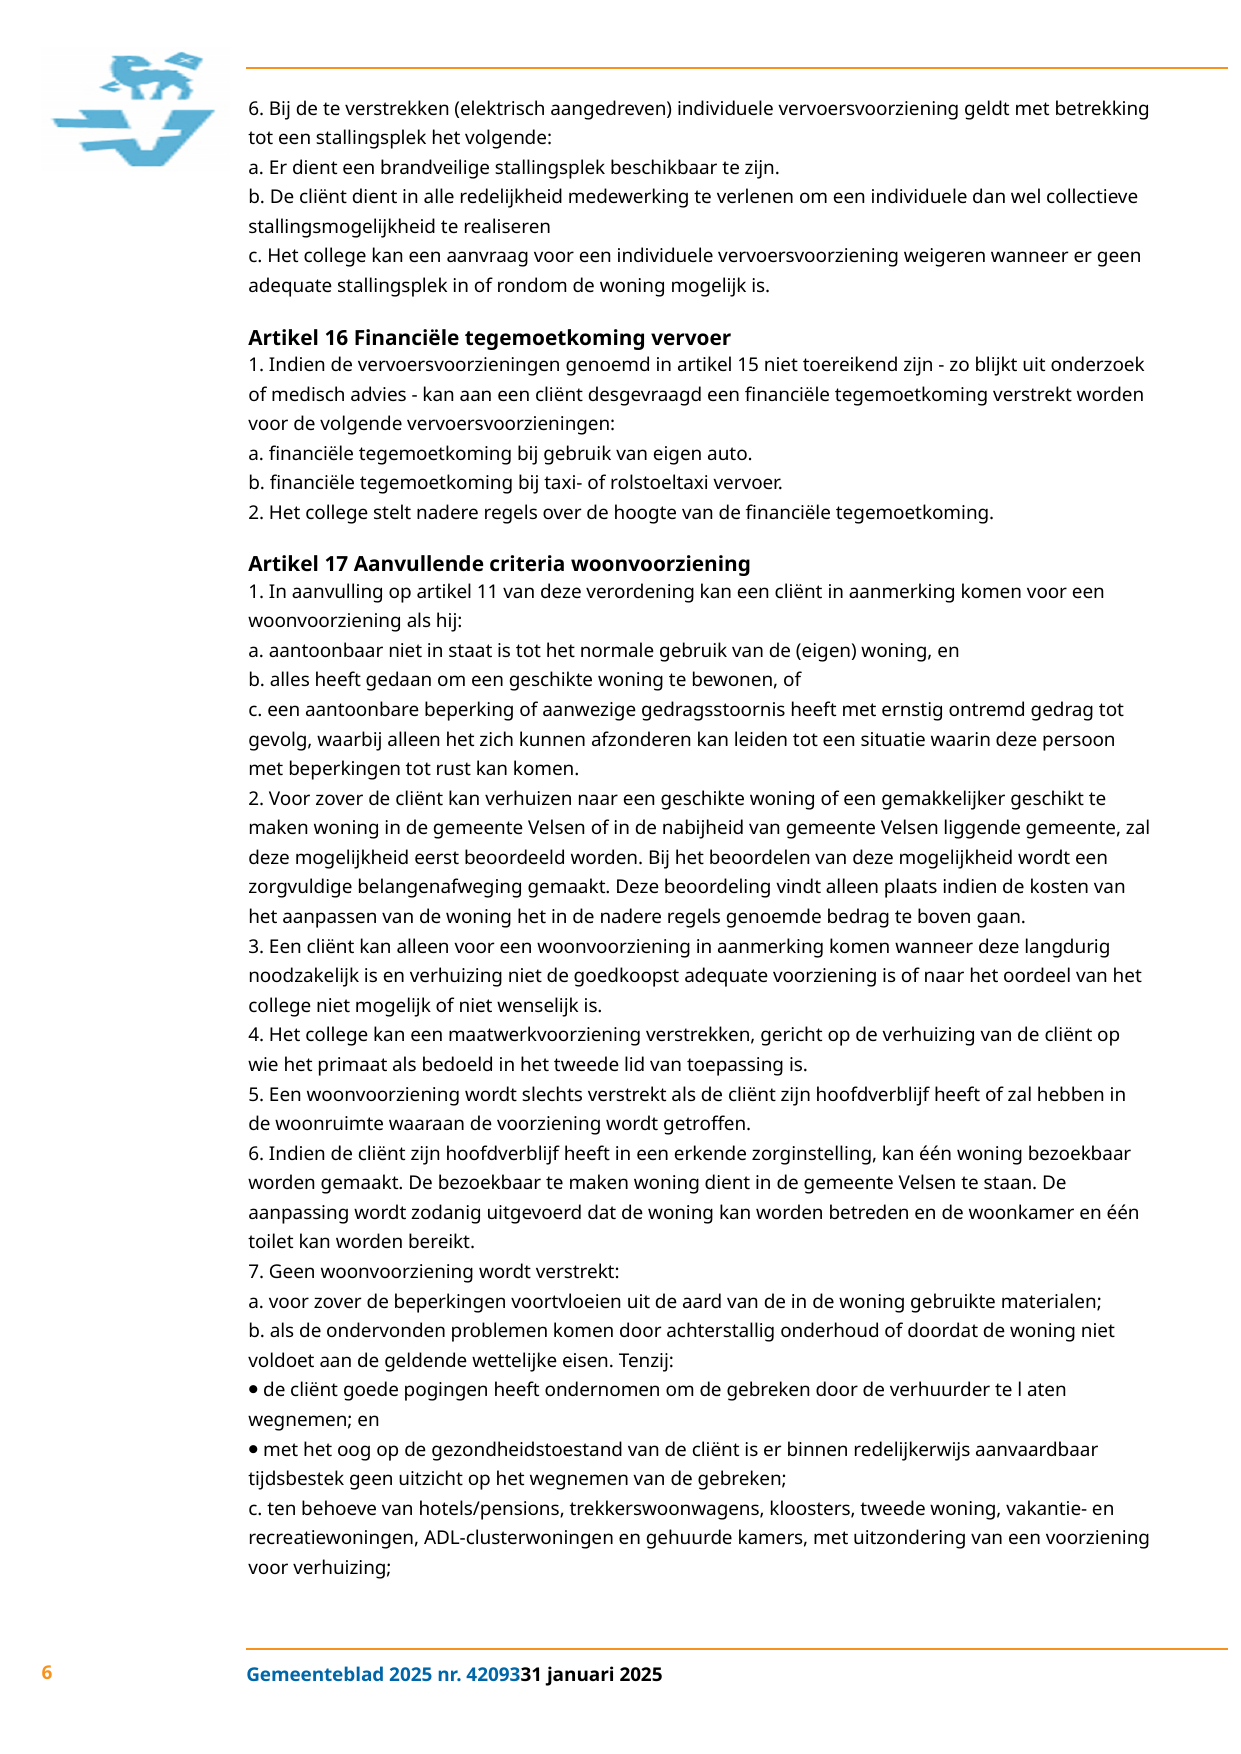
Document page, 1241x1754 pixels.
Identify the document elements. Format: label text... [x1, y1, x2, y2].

text a. financiële tegemoetkoming bij gebruik van eigen auto. [248, 440, 1152, 466]
text 2. Voor zover de cliënt kan verhuizen naar een geschikte woning of een gemakkelijker geschikt te maken woning in de gemeente Velsen of in de nabijheid van gemeente Velsen liggende gemeente, zal deze mogelijkheid eerst beoordeeld worden. Bij het beoordelen van deze mogelijkheid wordt een zorgvuldige belangenafweging gemaakt. Deze beoordeling vindt alleen plaats indien de kosten van het aanpassen van de woning het in de nadere regels genoemde bedrag te boven gaan. [248, 785, 1152, 929]
text b. De cliënt dient in alle redelijkheid medewerking te verlenen om een individuele dan wel collectieve stallingsmogelijkheid te realiseren [248, 183, 1152, 239]
text c. Het college kan een aanvraag voor een individuele vervoersvoorziening weigeren wanneer er geen adequate stallingsplek in of rondom de woning mogelijk is. [248, 243, 1152, 298]
text b. financiële tegemoetkoming bij taxi- of rolstoeltaxi vervoer. [248, 469, 1152, 495]
picture [41, 47, 231, 172]
text 2. Het college stelt nadere regels over de hoogte van de financiële tegemoetkoming. [248, 499, 1152, 525]
text Artikel 16 Financiële tegemoetkoming vervoer [248, 323, 1152, 351]
text 6. Bij de te verstrekken (elektrisch aangedreven) individuele vervoersvoorziening geldt met betrekking tot een stallingsplek het volgende: [248, 95, 1152, 150]
text Artikel 17 Aanvullende criteria woonvoorziening [248, 549, 1152, 578]
text 5. Een woonvoorziening wordt slechts verstrekt als de cliënt zijn hoofdverblijf heeft of zal hebben in de woonruimte waaraan de voorziening wordt getroffen. [248, 1081, 1152, 1136]
text ⦁ met het oog op de gezondheidstoestand van de cliënt is er binnen redelijkerwijs aanvaardbaar tijdsbestek geen uitzicht op het wegnemen van de gebreken; [248, 1436, 1152, 1491]
text c. ten behoeve van hotels/pensions, trekkerswoonwagens, kloosters, tweede woning, vakantie‐ en recreatiewoningen, ADL‐clusterwoningen en gehuurde kamers, met uitzondering van een voorziening voor verhuizing; [248, 1495, 1152, 1580]
text ⦁ de cliënt goede pogingen heeft ondernomen om de gebreken door de verhuurder te l aten wegnemen; en [248, 1377, 1152, 1432]
text 4. Het college kan een maatwerkvoorziening verstrekken, gericht op de verhuizing van de cliënt op wie het primaat als bedoeld in het tweede lid van toepassing is. [248, 1022, 1152, 1077]
text c. een aantoonbare beperking of aanwezige gedragsstoornis heeft met ernstig ontremd gedrag tot gevolg, waarbij alleen het zich kunnen afzonderen kan leiden tot een situatie waarin deze persoon met beperkingen tot rust kan komen. [248, 696, 1152, 781]
text a. Er dient een brandveilige stallingsplek beschikbaar te zijn. [248, 154, 1152, 180]
text 1. In aanvulling op artikel 11 van deze verordening kan een cliënt in aanmerking komen voor een woonvoorziening als hij: [248, 578, 1152, 633]
text b. als de ondervonden problemen komen door achterstallig onderhoud of doordat de woning niet voldoet aan de geldende wettelijke eisen. Tenzij: [248, 1317, 1152, 1373]
text 6. Indien de cliënt zijn hoofdverblijf heeft in een erkende zorginstelling, kan één woning bezoekbaar worden gemaakt. De bezoekbaar te maken woning dient in de gemeente Velsen te staan. De aanpassing wordt zodanig uitgevoerd dat de woning kan worden betreden en de woonkamer en één toilet kan worden bereikt. [248, 1140, 1152, 1254]
text b. alles heeft gedaan om een geschikte woning te bewonen, of [248, 667, 1152, 692]
text 7. Geen woonvoorziening wordt verstrekt: [248, 1258, 1152, 1284]
text a. aantoonbaar niet in staat is tot het normale gebruik van de (eigen) woning, en [248, 637, 1152, 663]
text 1. Indien de vervoersvoorzieningen genoemd in artikel 15 niet toereikend zijn - zo blijkt uit onderzoek of medisch advies - kan aan een cliënt desgevraagd een financiële tegemoetkoming verstrekt worden voor de volgende vervoersvoorzieningen: [248, 351, 1152, 436]
text 3. Een cliënt kan alleen voor een woonvoorziening in aanmerking komen wanneer deze langdurig noodzakelijk is en verhuizing niet de goedkoopst adequate voorziening is of naar het oordeel van het college niet mogelijk of niet wenselijk is. [248, 933, 1152, 1018]
text a. voor zover de beperkingen voortvloeien uit de aard van de in de woning gebruikte materialen; [248, 1288, 1152, 1314]
